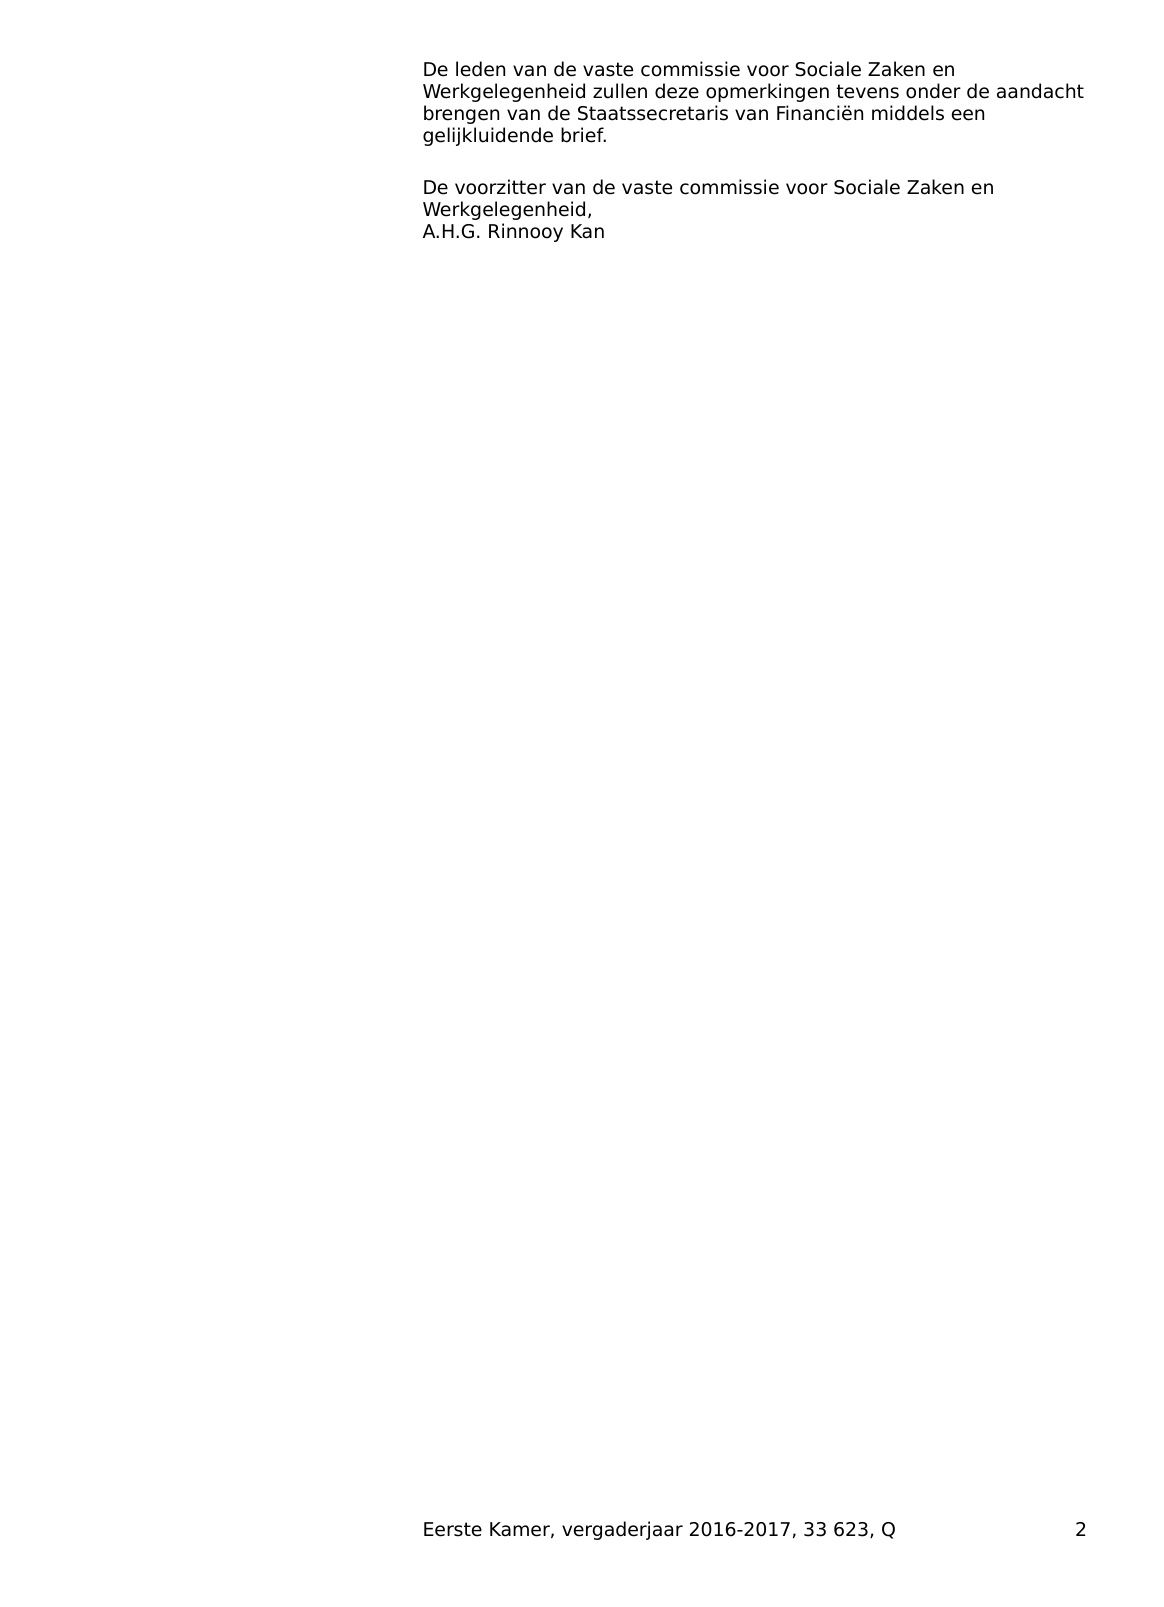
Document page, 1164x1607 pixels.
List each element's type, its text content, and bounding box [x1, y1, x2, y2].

text De leden van de vaste commissie voor Sociale Zaken en Werkgelegenheid zullen deze opmerkingen tevens onder de aandacht brengen van de Staatssecretaris van Financiën middels een gelijkluidende brief. [422, 59, 1087, 147]
text De voorzitter van de vaste commissie voor Sociale Zaken en Werkgelegenheid, A.H.G. Rinnooy Kan [422, 177, 1087, 243]
